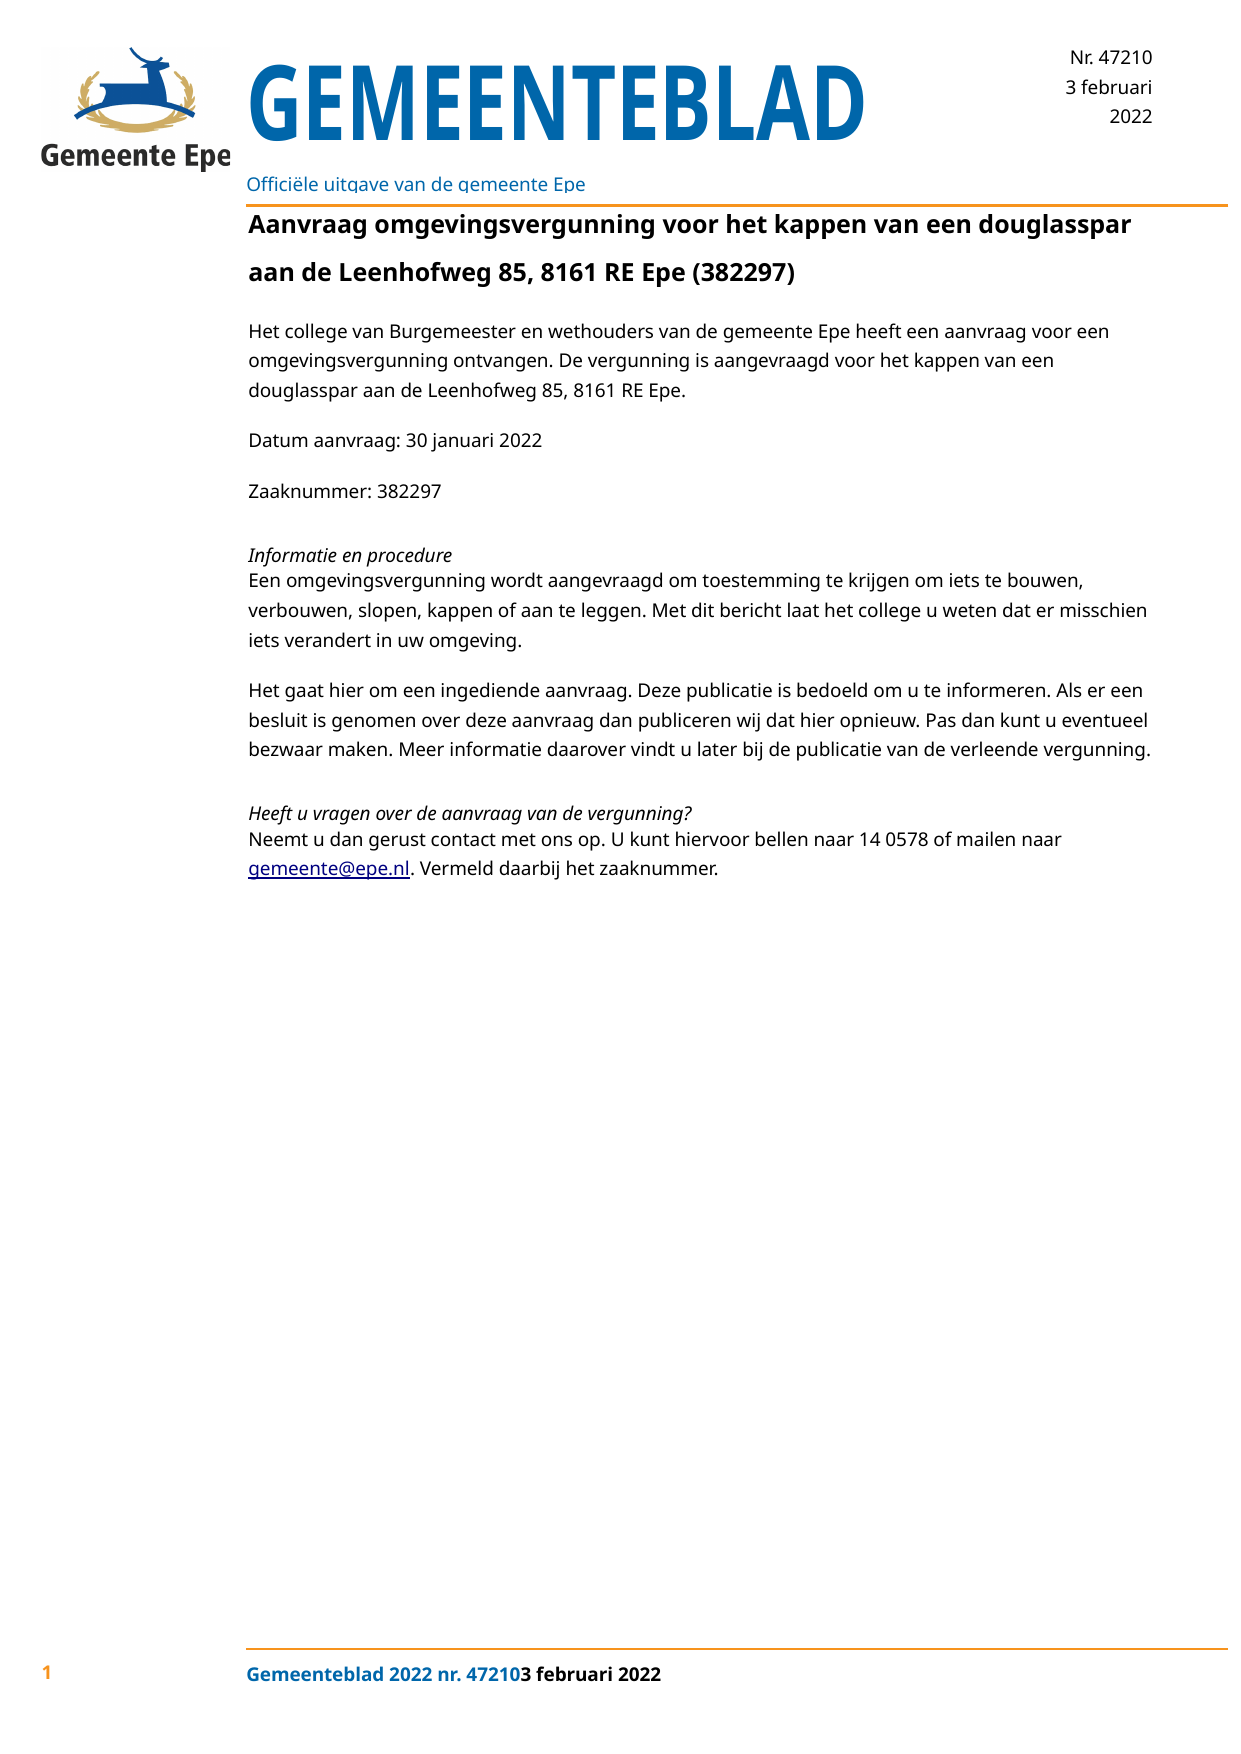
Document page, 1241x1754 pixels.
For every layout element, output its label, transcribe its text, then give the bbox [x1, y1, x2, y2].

text Zaaknummer: 382297 [248, 478, 1152, 504]
text Neemt u dan gerust contact met ons op. U kunt hiervoor bellen naar 14 0578 of mailen naar gemeente@epe.nl. Vermeld daarbij het zaaknummer. [248, 826, 1152, 881]
text Datum aanvraag: 30 januari 2022 [248, 427, 1152, 453]
text Aanvraag omgevingsvergunning voor het kappen van een douglasspar aan de Leenhofweg 85, 8161 RE Epe (382297) [248, 207, 1152, 288]
text Heeft u vragen over de aanvraag van de vergunning? [248, 800, 1152, 826]
picture [41, 47, 231, 172]
text Informatie en procedure [248, 542, 1152, 568]
text Een omgevingsvergunning wordt aangevraagd om toestemming te krijgen om iets te bouwen, verbouwen, slopen, kappen of aan te leggen. Met dit bericht laat het college u weten dat er misschien iets verandert in uw omgeving. [248, 568, 1152, 652]
text Het college van Burgemeester en wethouders van de gemeente Epe heeft een aanvraag voor een omgevingsvergunning ontvangen. De vergunning is aangevraagd voor het kappen van een douglasspar aan de Leenhofweg 85, 8161 RE Epe. [248, 318, 1152, 403]
text Het gaat hier om een ingediende aanvraag. Deze publicatie is bedoeld om u te informeren. Als er een besluit is genomen over deze aanvraag dan publiceren wij dat hier opnieuw. Pas dan kunt u eventueel bezwaar maken. Meer informatie daarover vindt u later bij de publicatie van de verleende vergunning. [248, 677, 1152, 762]
